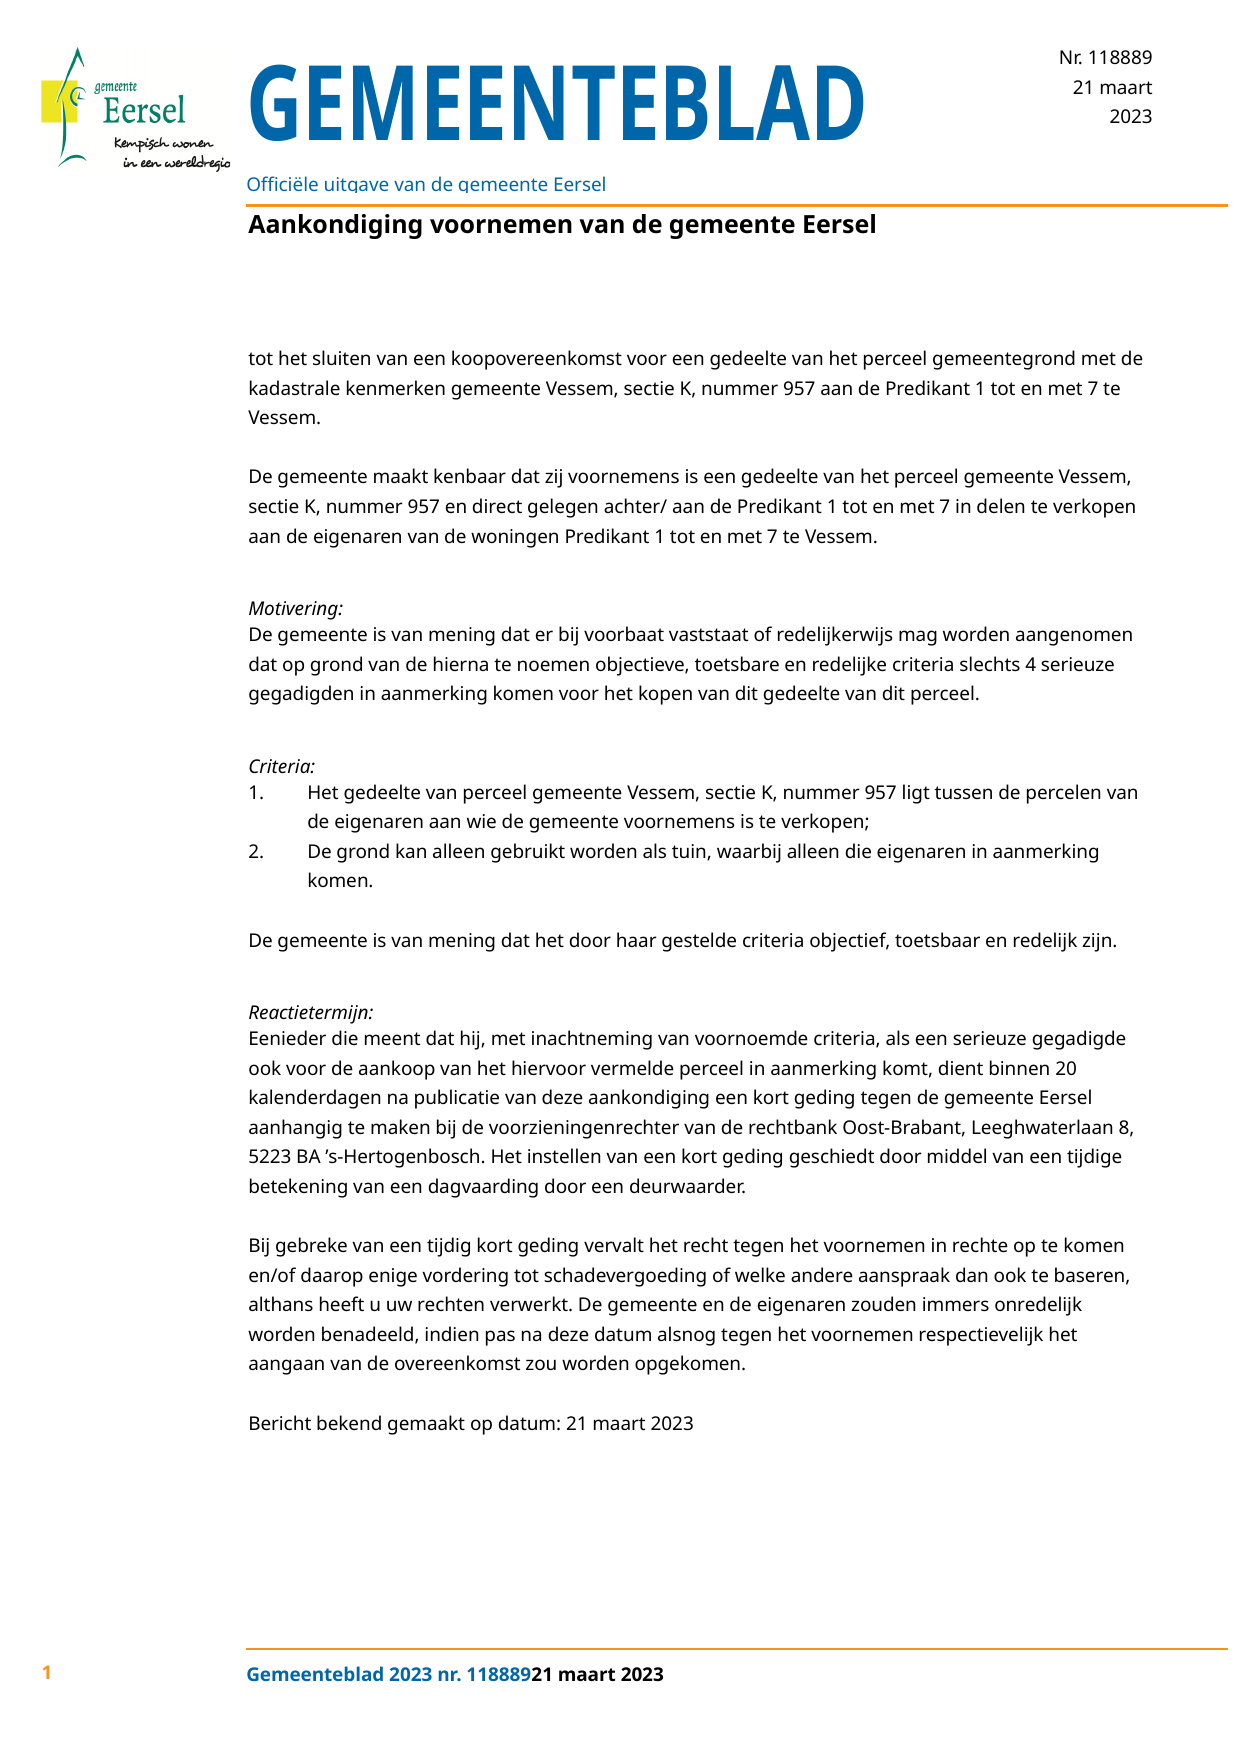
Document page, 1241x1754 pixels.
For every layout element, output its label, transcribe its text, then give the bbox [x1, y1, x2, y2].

list Het gedeelte van perceel gemeente Vessem, sectie K, nummer 957 ligt tussen de percelen van de eigenaren aan wie de gemeente voornemens is te verkopen; [248, 779, 1152, 834]
text Eenieder die meent dat hij, met inachtneming van voornoemde criteria, als een serieuze gegadigde ook voor de aankoop van het hiervoor vermelde perceel in aanmerking komt, dient binnen 20 kalenderdagen na publicatie van deze aankondiging een kort geding tegen de gemeente Eersel aanhangig te maken bij de voorzieningenrechter van de rechtbank Oost-Brabant, Leeghwaterlaan 8, 5223 BA ’s-Hertogenbosch. Het instellen van een kort geding geschiedt door middel van een tijdige betekening van een dagvaarding door een deurwaarder. [248, 1025, 1152, 1199]
text Bericht bekend gemaakt op datum: 21 maart 2023 [248, 1410, 1152, 1436]
text Reactietermijn: [248, 999, 1152, 1025]
text Aankondiging voornemen van de gemeente Eersel [248, 207, 1152, 241]
list De grond kan alleen gebruikt worden als tuin, waarbij alleen die eigenaren in aanmerking komen. [248, 838, 1152, 893]
text tot het sluiten van een koopovereenkomst voor een gedeelte van het perceel gemeentegrond met de kadastrale kenmerken gemeente Vessem, sectie K, nummer 957 aan de Predikant 1 tot en met 7 te Vessem. [248, 345, 1152, 430]
picture [41, 47, 231, 172]
text Motivering: [248, 596, 1152, 621]
text De gemeente is van mening dat het door haar gestelde criteria objectief, toetsbaar en redelijk zijn. [248, 927, 1152, 952]
text De gemeente is van mening dat er bij voorbaat vaststaat of redelijkerwijs mag worden aangenomen dat op grond van de hierna te noemen objectieve, toetsbare en redelijke criteria slechts 4 serieuze gegadigden in aanmerking komen voor het kopen van dit gedeelte van dit perceel. [248, 621, 1152, 706]
text Criteria: [248, 753, 1152, 779]
text De gemeente maakt kenbaar dat zij voornemens is een gedeelte van het perceel gemeente Vessem, sectie K, nummer 957 en direct gelegen achter/ aan de Predikant 1 tot en met 7 in delen te verkopen aan de eigenaren van de woningen Predikant 1 tot en met 7 te Vessem. [248, 464, 1152, 548]
text Bij gebreke van een tijdig kort geding vervalt het recht tegen het voornemen in rechte op te komen en/of daarop enige vordering tot schadevergoeding of welke andere aanspraak dan ook te baseren, althans heeft u uw rechten verwerkt. De gemeente en de eigenaren zouden immers onredelijk worden benadeeld, indien pas na deze datum alsnog tegen het voornemen respectievelijk het aangaan van de overeenkomst zou worden opgekomen. [248, 1232, 1152, 1376]
